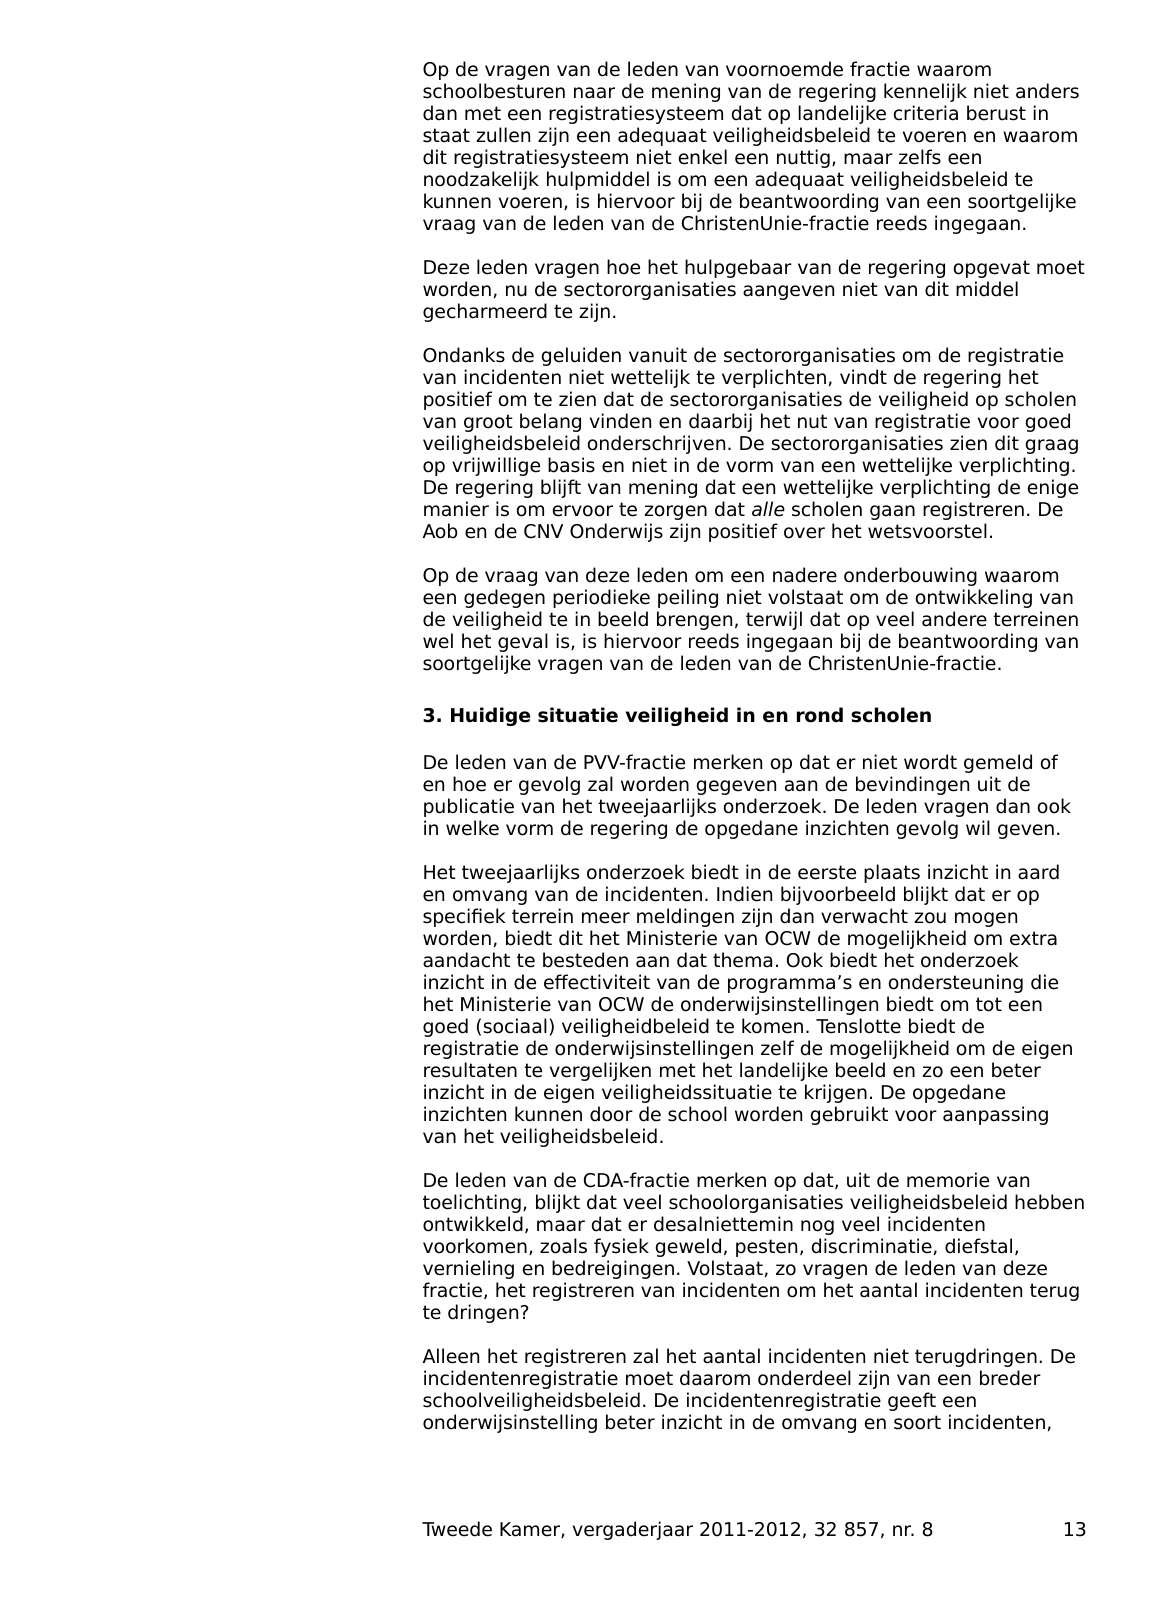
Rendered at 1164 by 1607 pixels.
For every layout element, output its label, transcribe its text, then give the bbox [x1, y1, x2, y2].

text Ondanks de geluiden vanuit de sectororganisaties om de registratie van incidenten niet wettelijk te verplichten, vindt de regering het positief om te zien dat de sectororganisaties de veiligheid op scholen van groot belang vinden en daarbij het nut van registratie voor goed veiligheidsbeleid onderschrijven. De sectororganisaties zien dit graag op vrijwillige basis en niet in de vorm van een wettelijke verplichting. De regering blijft van mening dat een wettelijke verplichting de enige manier is om ervoor te zorgen dat alle scholen gaan registreren. De Aob en de CNV Onderwijs zijn positief over het wetsvoorstel. [422, 345, 1087, 543]
text Het tweejaarlijks onderzoek biedt in de eerste plaats inzicht in aard en omvang van de incidenten. Indien bijvoorbeeld blijkt dat er op specifiek terrein meer meldingen zijn dan verwacht zou mogen worden, biedt dit het Ministerie van OCW de mogelijkheid om extra aandacht te besteden aan dat thema. Ook biedt het onderzoek inzicht in de effectiviteit van de programma’s en ondersteuning die het Ministerie van OCW de onderwijsinstellingen biedt om tot een goed (sociaal) veiligheidbeleid te komen. Tenslotte biedt de registratie de onderwijsinstellingen zelf de mogelijkheid om de eigen resultaten te vergelijken met het landelijke beeld en zo een beter inzicht in de eigen veiligheidssituatie te krijgen. De opgedane inzichten kunnen door de school worden gebruikt voor aanpassing van het veiligheidsbeleid. [422, 862, 1087, 1148]
subtitle 3. Huidige situatie veiligheid in en rond scholen [422, 705, 1087, 727]
text De leden van de CDA-fractie merken op dat, uit de memorie van toelichting, blijkt dat veel schoolorganisaties veiligheidsbeleid hebben ontwikkeld, maar dat er desalniettemin nog veel incidenten voorkomen, zoals fysiek geweld, pesten, discriminatie, diefstal, vernieling en bedreigingen. Volstaat, zo vragen de leden van deze fractie, het registreren van incidenten om het aantal incidenten terug te dringen? [422, 1170, 1087, 1324]
text Deze leden vragen hoe het hulpgebaar van de regering opgevat moet worden, nu de sectororganisaties aangeven niet van dit middel gecharmeerd te zijn. [422, 257, 1087, 323]
text Alleen het registreren zal het aantal incidenten niet terugdringen. De incidentenregistratie moet daarom onderdeel zijn van een breder schoolveiligheidsbeleid. De incidentenregistratie geeft een onderwijsinstelling beter inzicht in de omvang en soort incidenten, [422, 1346, 1087, 1434]
text Op de vraag van deze leden om een nadere onderbouwing waarom een gedegen periodieke peiling niet volstaat om de ontwikkeling van de veiligheid te in beeld brengen, terwijl dat op veel andere terreinen wel het geval is, is hiervoor reeds ingegaan bij de beantwoording van soortgelijke vragen van de leden van de ChristenUnie-fractie. [422, 565, 1087, 675]
text De leden van de PVV-fractie merken op dat er niet wordt gemeld of en hoe er gevolg zal worden gegeven aan de bevindingen uit de publicatie van het tweejaarlijks onderzoek. De leden vragen dan ook in welke vorm de regering de opgedane inzichten gevolg wil geven. [422, 752, 1087, 840]
text Op de vragen van de leden van voornoemde fractie waarom schoolbesturen naar de mening van de regering kennelijk niet anders dan met een registratiesysteem dat op landelijke criteria berust in staat zullen zijn een adequaat veiligheidsbeleid te voeren en waarom dit registratiesysteem niet enkel een nuttig, maar zelfs een noodzakelijk hulpmiddel is om een adequaat veiligheidsbeleid te kunnen voeren, is hiervoor bij de beantwoording van een soortgelijke vraag van de leden van de ChristenUnie-fractie reeds ingegaan. [422, 59, 1087, 235]
